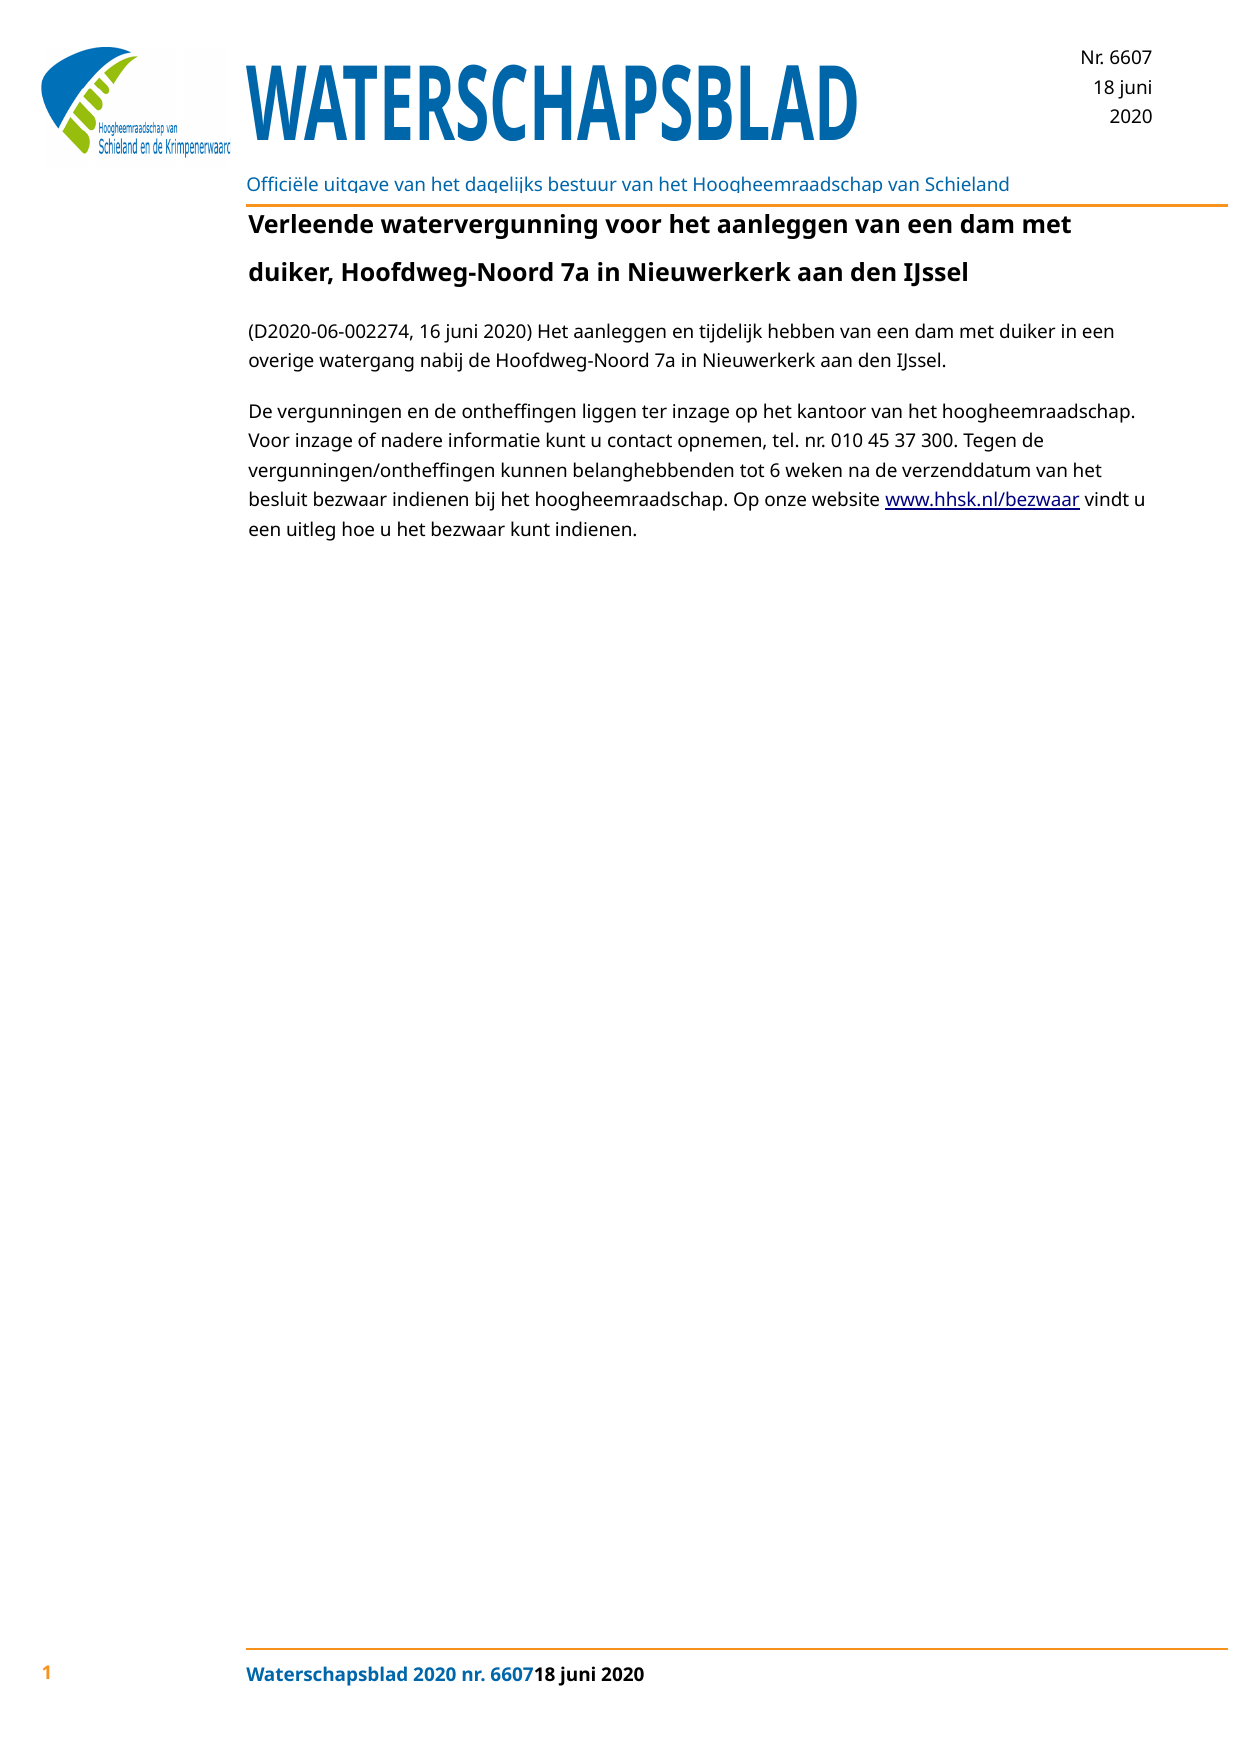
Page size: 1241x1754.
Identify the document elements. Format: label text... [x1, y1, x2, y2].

text De vergunningen en de ontheffingen liggen ter inzage op het kantoor van het hoogheemraadschap. Voor inzage of nadere informatie kunt u contact opnemen, tel. nr. 010 45 37 300. Tegen de vergunningen/ontheffingen kunnen belanghebbenden tot 6 weken na de verzenddatum van het besluit bezwaar indienen bij het hoogheemraadschap. Op onze website www.hhsk.nl/bezwaar vindt u een uitleg hoe u het bezwaar kunt indienen. [248, 398, 1152, 542]
text (D2020-06-002274, 16 juni 2020) Het aanleggen en tijdelijk hebben van een dam met duiker in een overige watergang nabij de Hoofdweg-Noord 7a in Nieuwerkerk aan den IJssel. [248, 318, 1152, 373]
picture [41, 47, 231, 172]
text Verleende watervergunning voor het aanleggen van een dam met duiker, Hoofdweg-Noord 7a in Nieuwerkerk aan den IJssel [248, 207, 1152, 288]
